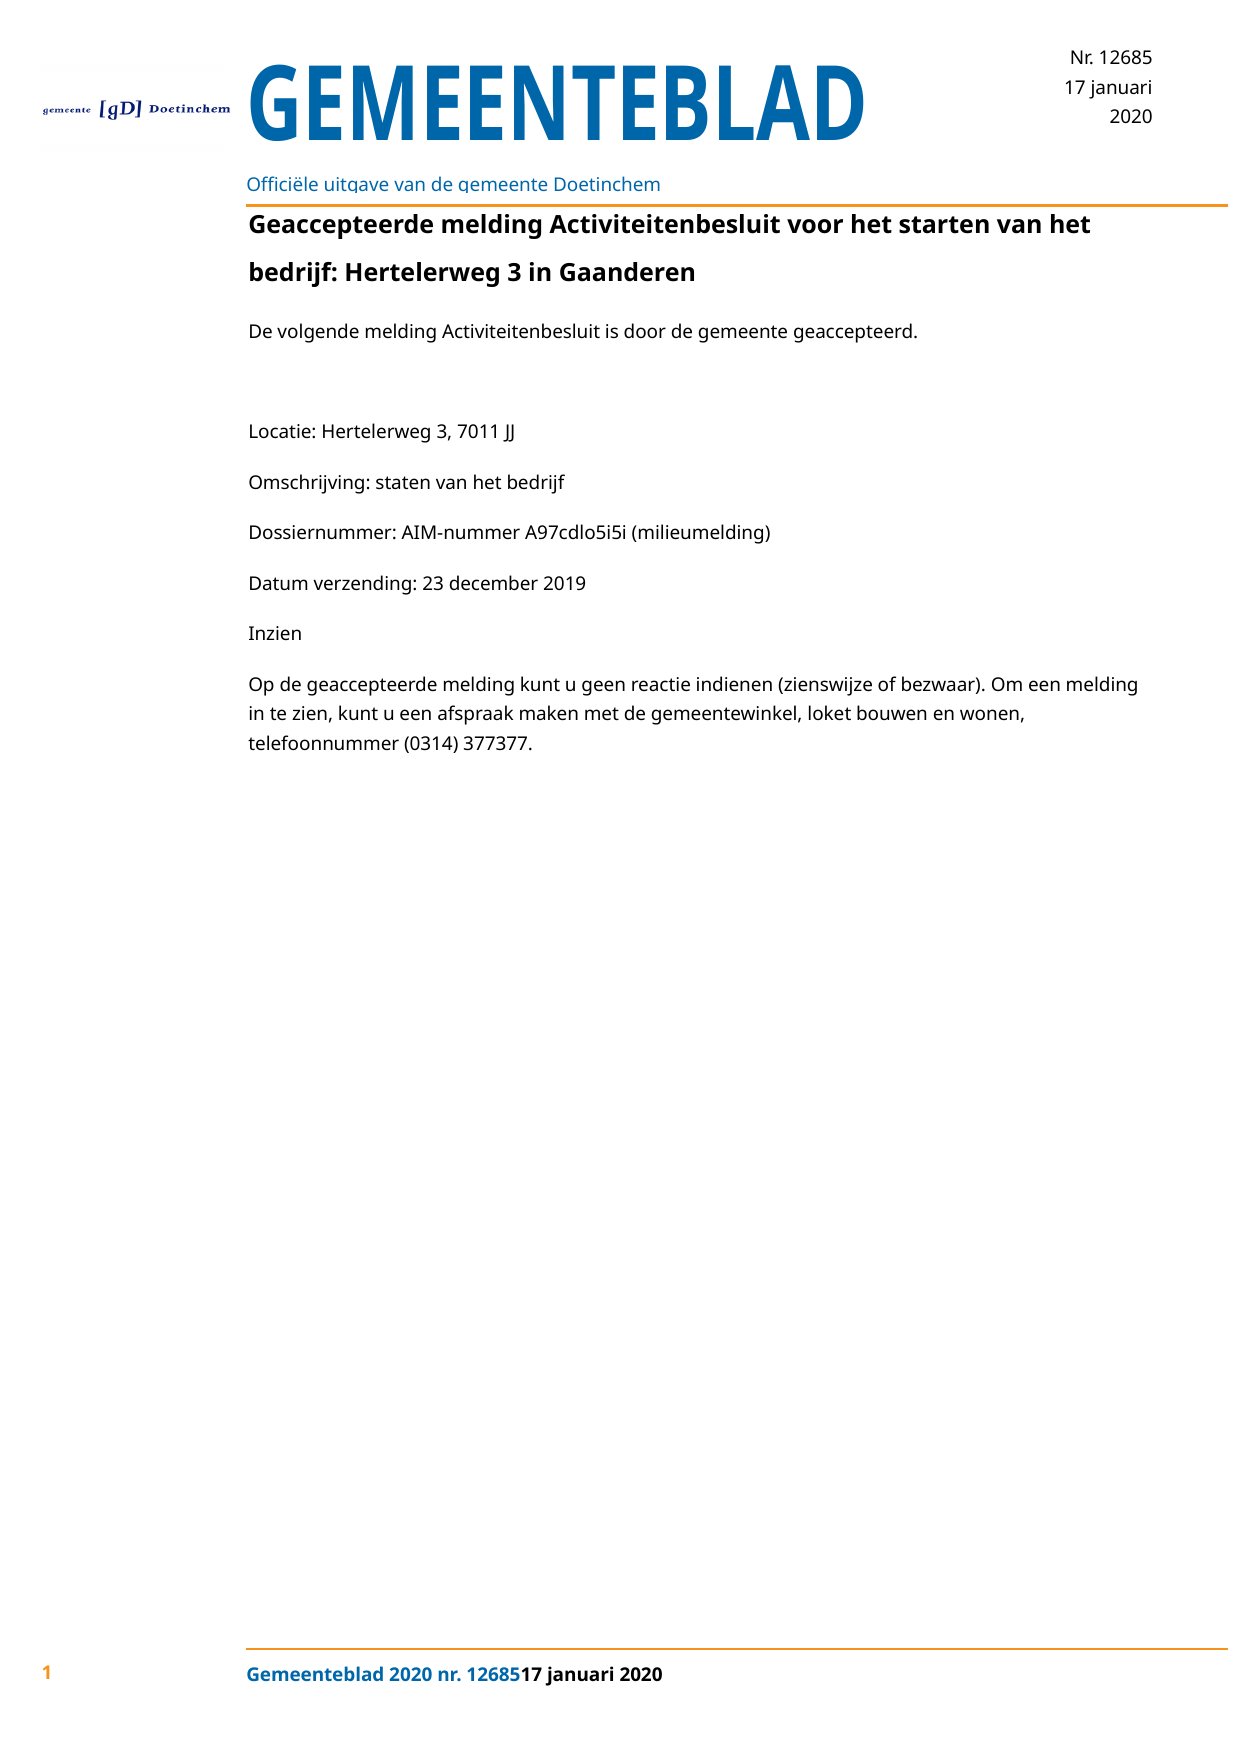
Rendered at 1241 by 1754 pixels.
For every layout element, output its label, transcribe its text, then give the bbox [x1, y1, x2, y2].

text Op de geaccepteerde melding kunt u geen reactie indienen (zienswijze of bezwaar). Om een melding in te zien, kunt u een afspraak maken met de gemeentewinkel, loket bouwen en wonen, telefoonnummer (0314) 377377. [248, 671, 1152, 756]
text Locatie: Hertelerweg 3, 7011 JJ [248, 419, 1152, 444]
text Geaccepteerde melding Activiteitenbesluit voor het starten van het bedrijf: Hertelerweg 3 in Gaanderen [248, 207, 1152, 288]
picture [41, 47, 231, 172]
text De volgende melding Activiteitenbesluit is door de gemeente geaccepteerd. [248, 318, 1152, 344]
text Datum verzending: 23 december 2019 [248, 570, 1152, 596]
text Dossiernummer: AIM-nummer A97cdlo5i5i (milieumelding) [248, 519, 1152, 545]
text Omschrijving: staten van het bedrijf [248, 469, 1152, 495]
text Inzien [248, 620, 1152, 646]
